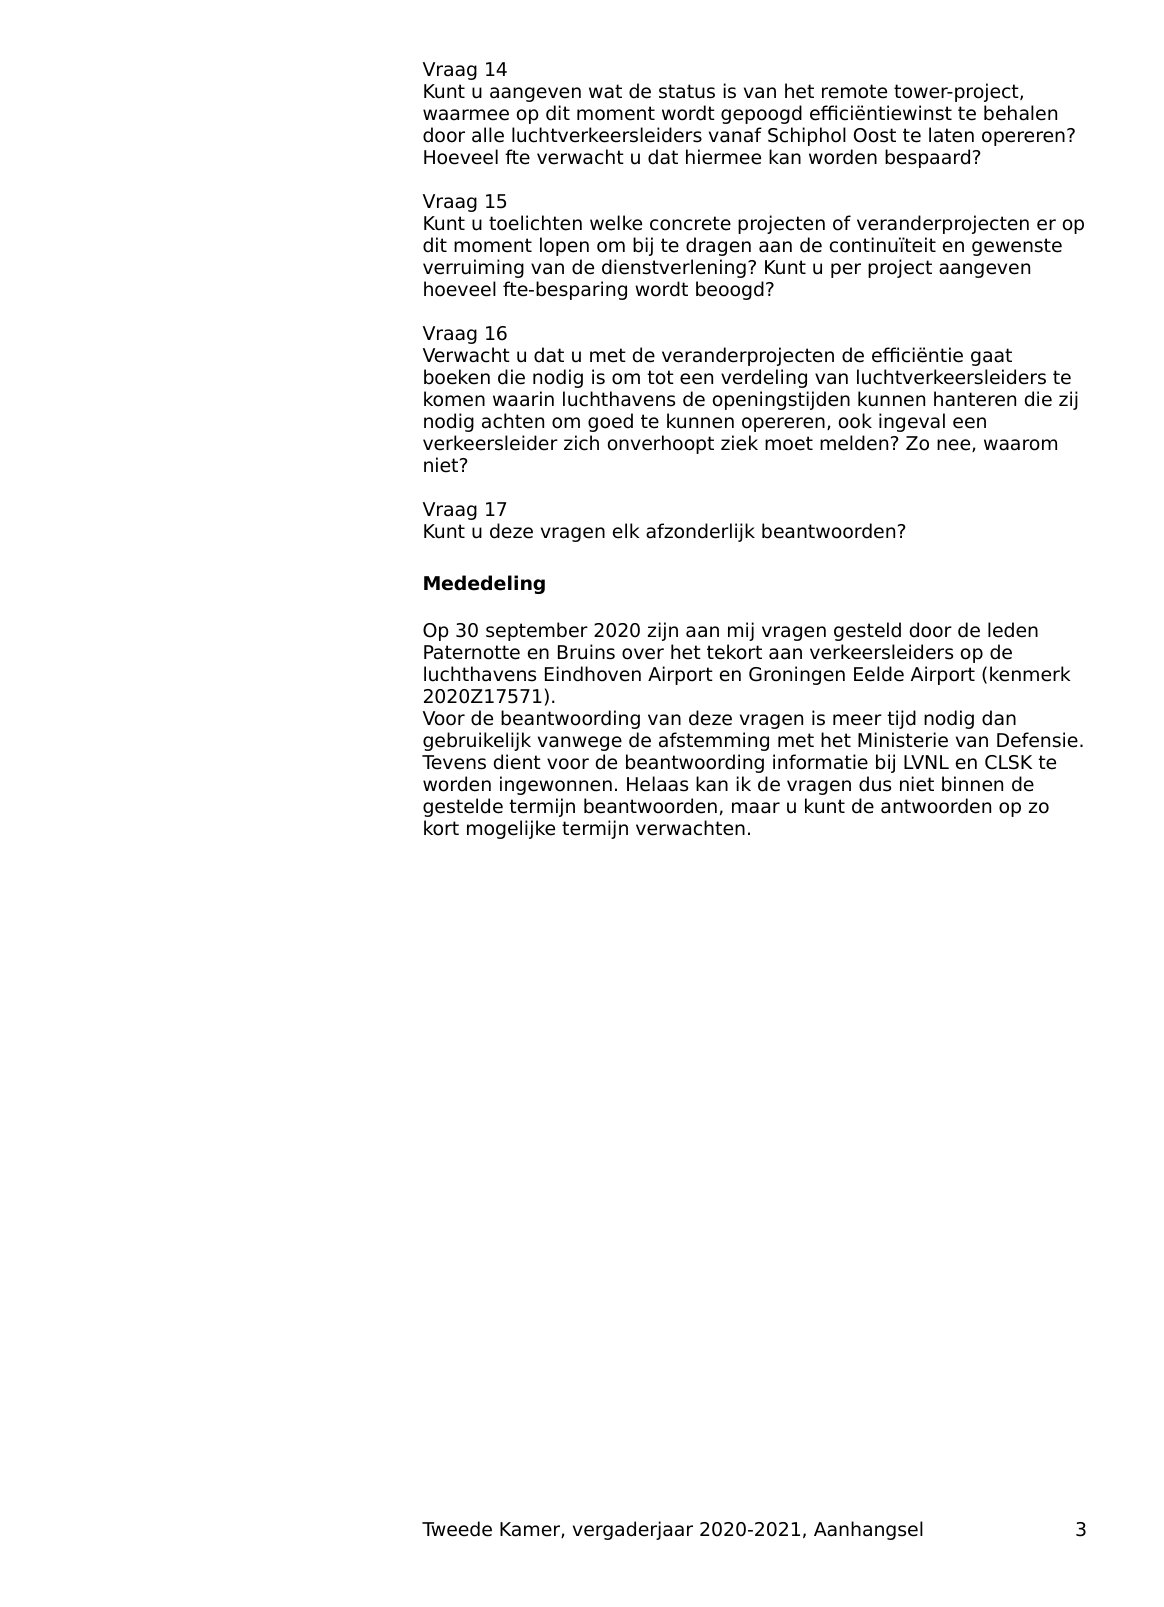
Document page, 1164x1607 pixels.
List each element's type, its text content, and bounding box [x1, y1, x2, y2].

text Voor de beantwoording van deze vragen is meer tijd nodig dan gebruikelijk vanwege de afstemming met het Ministerie van Defensie. Tevens dient voor de beantwoording informatie bij LVNL en CLSK te worden ingewonnen. Helaas kan ik de vragen dus niet binnen de gestelde termijn beantwoorden, maar u kunt de antwoorden op zo kort mogelijke termijn verwachten. [422, 708, 1087, 840]
text Op 30 september 2020 zijn aan mij vragen gesteld door de leden Paternotte en Bruins over het tekort aan verkeersleiders op de luchthavens Eindhoven Airport en Groningen Eelde Airport (kenmerk 2020Z17571). [422, 620, 1087, 708]
text Kunt u toelichten welke concrete projecten of veranderprojecten er op dit moment lopen om bij te dragen aan de continuïteit en gewenste verruiming van de dienstverlening? Kunt u per project aangeven hoeveel fte-besparing wordt beoogd? [422, 213, 1087, 301]
text Vraag 15 [422, 191, 1087, 213]
text Kunt u aangeven wat de status is van het remote tower-project, waarmee op dit moment wordt gepoogd efficiëntiewinst te behalen door alle luchtverkeersleiders vanaf Schiphol Oost te laten opereren? Hoeveel fte verwacht u dat hiermee kan worden bespaard? [422, 81, 1087, 169]
subtitle Mededeling [422, 573, 1087, 595]
text Vraag 16 [422, 323, 1087, 345]
text Vraag 14 [422, 59, 1087, 81]
text Kunt u deze vragen elk afzonderlijk beantwoorden? [422, 521, 1087, 543]
text Verwacht u dat u met de veranderprojecten de efficiëntie gaat boeken die nodig is om tot een verdeling van luchtverkeersleiders te komen waarin luchthavens de openingstijden kunnen hanteren die zij nodig achten om goed te kunnen opereren, ook ingeval een verkeersleider zich onverhoopt ziek moet melden? Zo nee, waarom niet? [422, 345, 1087, 477]
text Vraag 17 [422, 499, 1087, 521]
